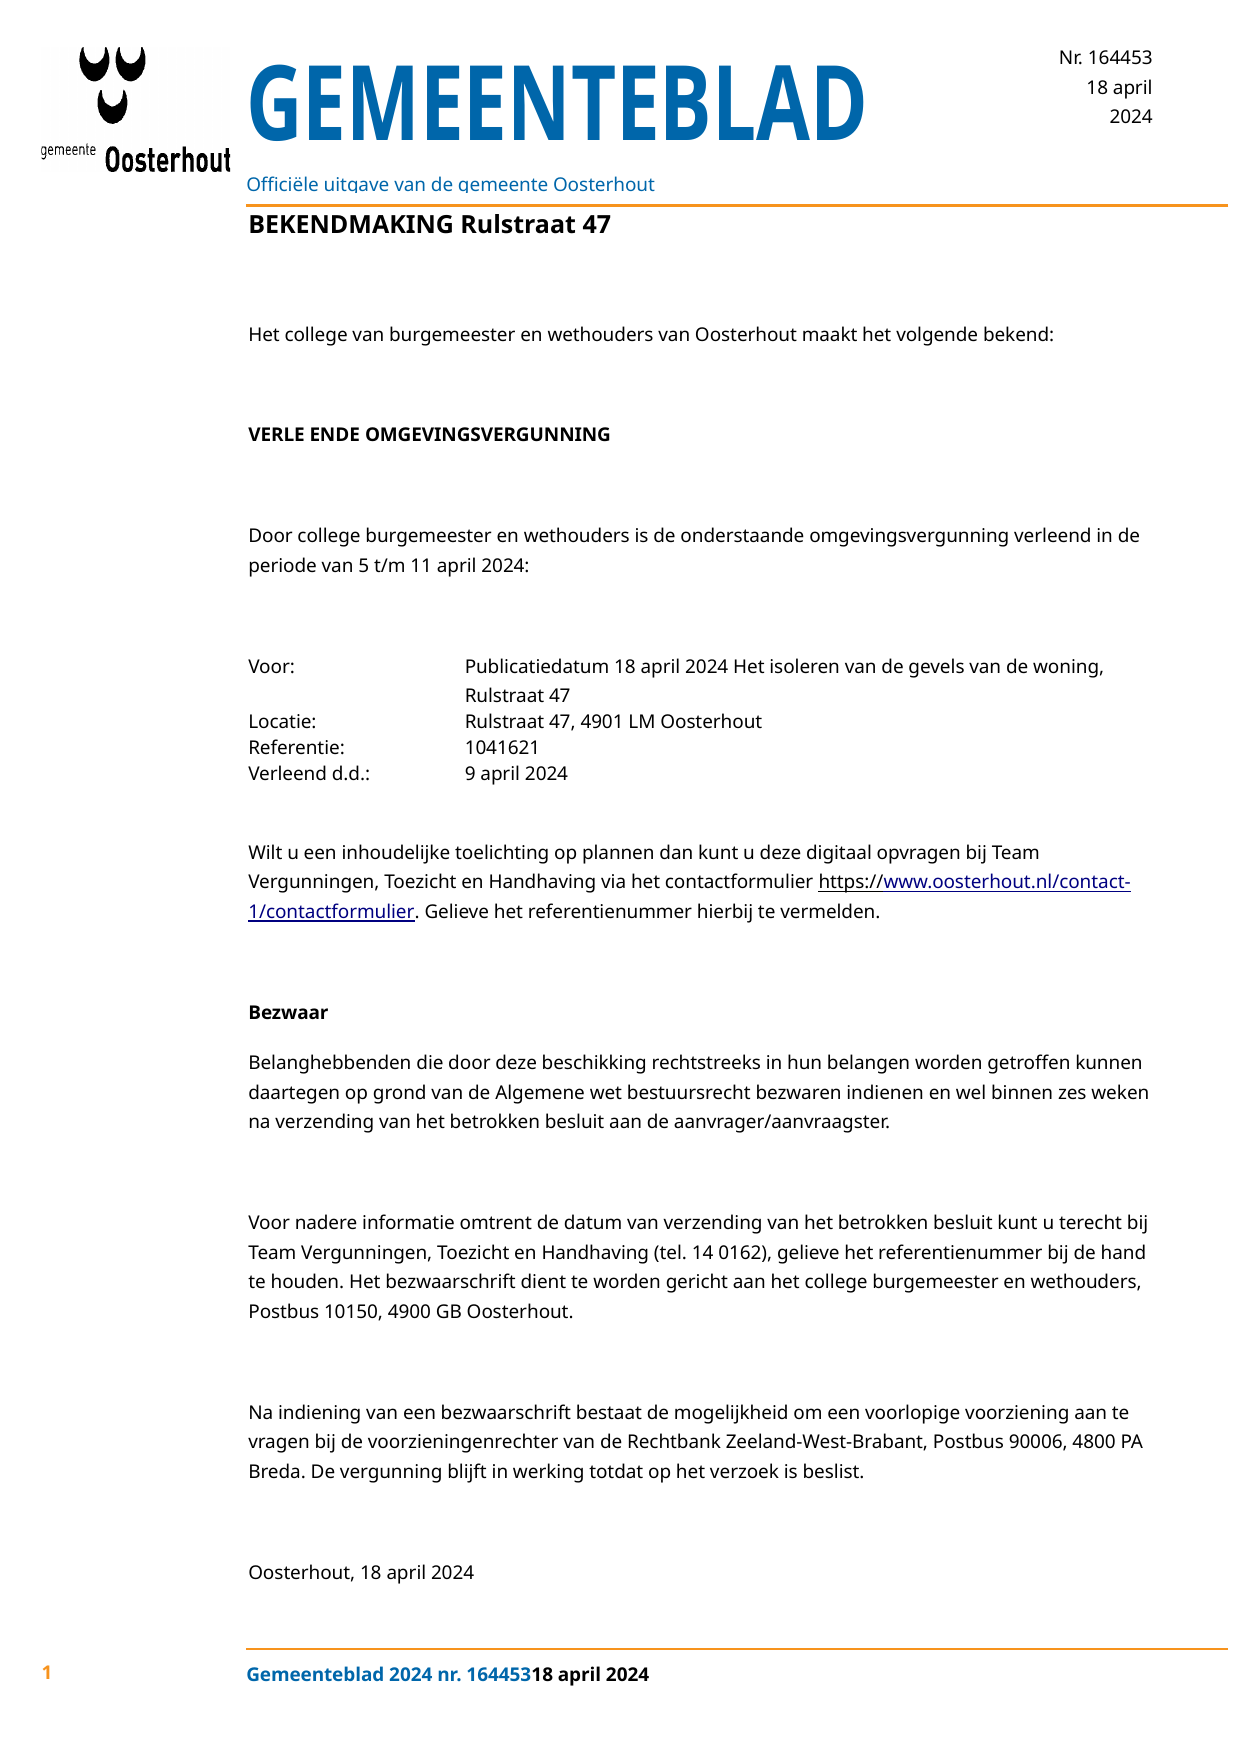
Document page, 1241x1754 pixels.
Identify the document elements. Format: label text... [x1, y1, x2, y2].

table_cell 1041621 [465, 734, 1152, 760]
text BEKENDMAKING Rulstraat 47 [248, 207, 1152, 241]
table_cell Locatie: [248, 708, 464, 734]
text Na indiening van een bezwaarschrift bestaat de mogelijkheid om een voorlopige voorziening aan te vragen bij de voorzieningenrechter van de Rechtbank Zeeland-West-Brabant, Postbus 90006, 4800 PA Breda. De vergunning blijft in werking totdat op het verzoek is beslist. [248, 1399, 1152, 1484]
table_cell 9 april 2024 [465, 760, 1152, 785]
table_header Voor: [248, 653, 464, 708]
picture [41, 47, 231, 172]
table_header Publicatiedatum 18 april 2024 Het isoleren van de gevels van de woning, Rulstraat 47 [465, 653, 1152, 708]
table_cell Rulstraat 47, 4901 LM Oosterhout [465, 708, 1152, 734]
text Wilt u een inhoudelijke toelichting op plannen dan kunt u deze digitaal opvragen bij Team Vergunningen, Toezicht en Handhaving via het contactformulier https://www.oosterhout.nl/contact-1/contactformulier. Gelieve het referentienummer hierbij te vermelden. [248, 839, 1152, 924]
text Voor nadere informatie omtrent de datum van verzending van het betrokken besluit kunt u terecht bij Team Vergunningen, Toezicht en Handhaving (tel. 14 0162), gelieve het referentienummer bij de hand te houden. Het bezwaarschrift dient te worden gericht aan het college burgemeester en wethouders, Postbus 10150, 4900 GB Oosterhout. [248, 1209, 1152, 1324]
table_cell Referentie: [248, 734, 464, 760]
text VERLE ENDE OMGEVINGSVERGUNNING [248, 422, 1152, 447]
text Oosterhout, 18 april 2024 [248, 1559, 1152, 1585]
text Belanghebbenden die door deze beschikking rechtstreeks in hun belangen worden getroffen kunnen daartegen op grond van de Algemene wet bestuursrecht bezwaren indienen en wel binnen zes weken na verzending van het betrokken besluit aan de aanvrager/aanvraagster. [248, 1049, 1152, 1134]
text Door college burgemeester en wethouders is de onderstaande omgevingsvergunning verleend in de periode van 5 t/m 11 april 2024: [248, 522, 1152, 578]
text Het college van burgemeester en wethouders van Oosterhout maakt het volgende bekend: [248, 321, 1152, 346]
table_cell Verleend d.d.: [248, 760, 464, 785]
text Bezwaar [248, 999, 1152, 1025]
